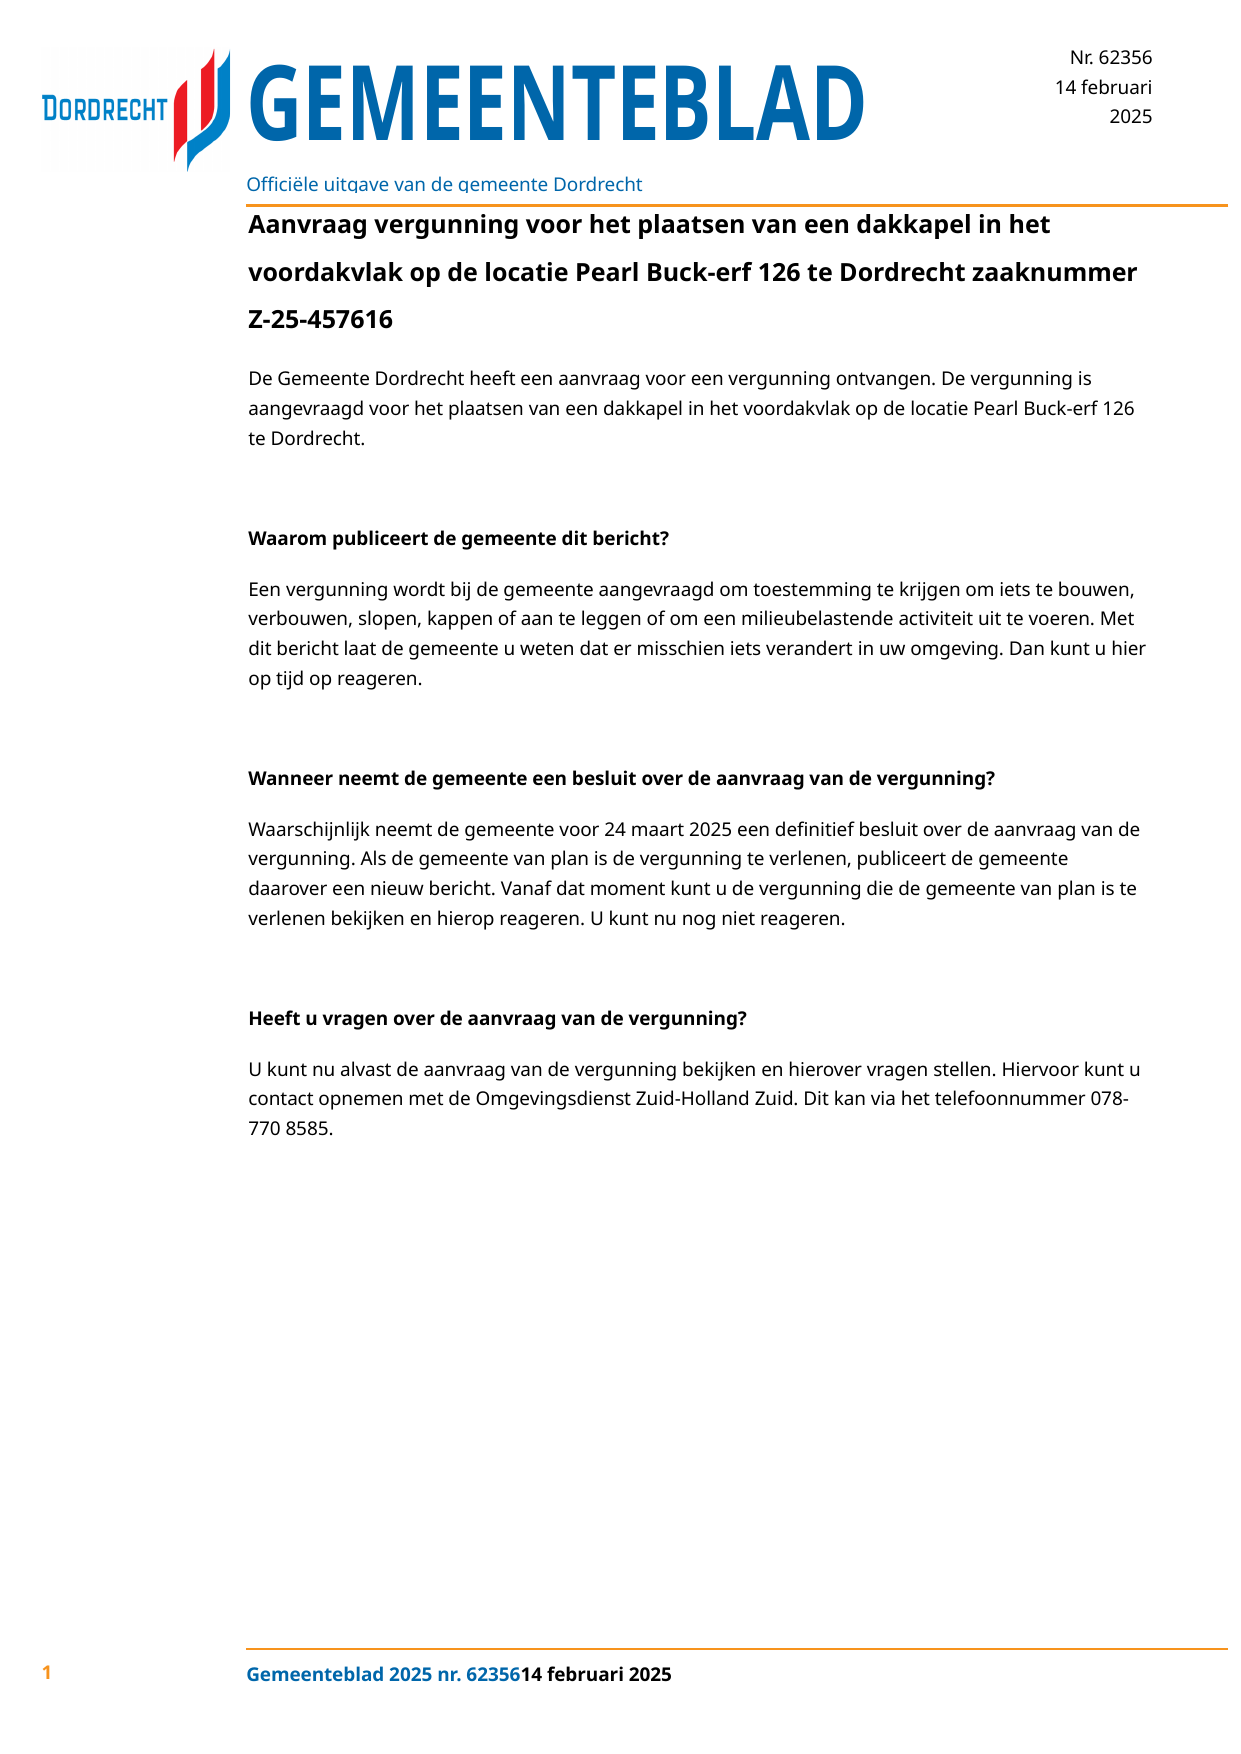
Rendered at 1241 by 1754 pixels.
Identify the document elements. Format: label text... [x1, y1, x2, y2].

text Wanneer neemt de gemeente een besluit over de aanvraag van de vergunning? [248, 766, 1152, 791]
text Waarom publiceert de gemeente dit bericht? [248, 526, 1152, 551]
text Heeft u vragen over de aanvraag van de vergunning? [248, 1006, 1152, 1031]
text De Gemeente Dordrecht heeft een aanvraag voor een vergunning ontvangen. De vergunning is aangevraagd voor het plaatsen van een dakkapel in het voordakvlak op de locatie Pearl Buck-erf 126 te Dordrecht. [248, 366, 1152, 450]
text Waarschijnlijk neemt de gemeente voor 24 maart 2025 een definitief besluit over de aanvraag van de vergunning. Als de gemeente van plan is de vergunning te verlenen, publiceert de gemeente daarover een nieuw bericht. Vanaf dat moment kunt u de vergunning die de gemeente van plan is te verlenen bekijken en hierop reageren. U kunt nu nog niet reageren. [248, 816, 1152, 930]
text Aanvraag vergunning voor het plaatsen van een dakkapel in het voordakvlak op de locatie Pearl Buck-erf 126 te Dordrecht zaaknummer Z-25-457616 [248, 207, 1152, 336]
text U kunt nu alvast de aanvraag van de vergunning bekijken en hierover vragen stellen. Hiervoor kunt u contact opnemen met de Omgevingsdienst Zuid-Holland Zuid. Dit kan via het telefoonnummer 078-770 8585. [248, 1056, 1152, 1141]
picture [41, 47, 231, 172]
text Een vergunning wordt bij de gemeente aangevraagd om toestemming te krijgen om iets te bouwen, verbouwen, slopen, kappen of aan te leggen of om een milieubelastende activiteit uit te voeren. Met dit bericht laat de gemeente u weten dat er misschien iets verandert in uw omgeving. Dan kunt u hier op tijd op reageren. [248, 576, 1152, 690]
